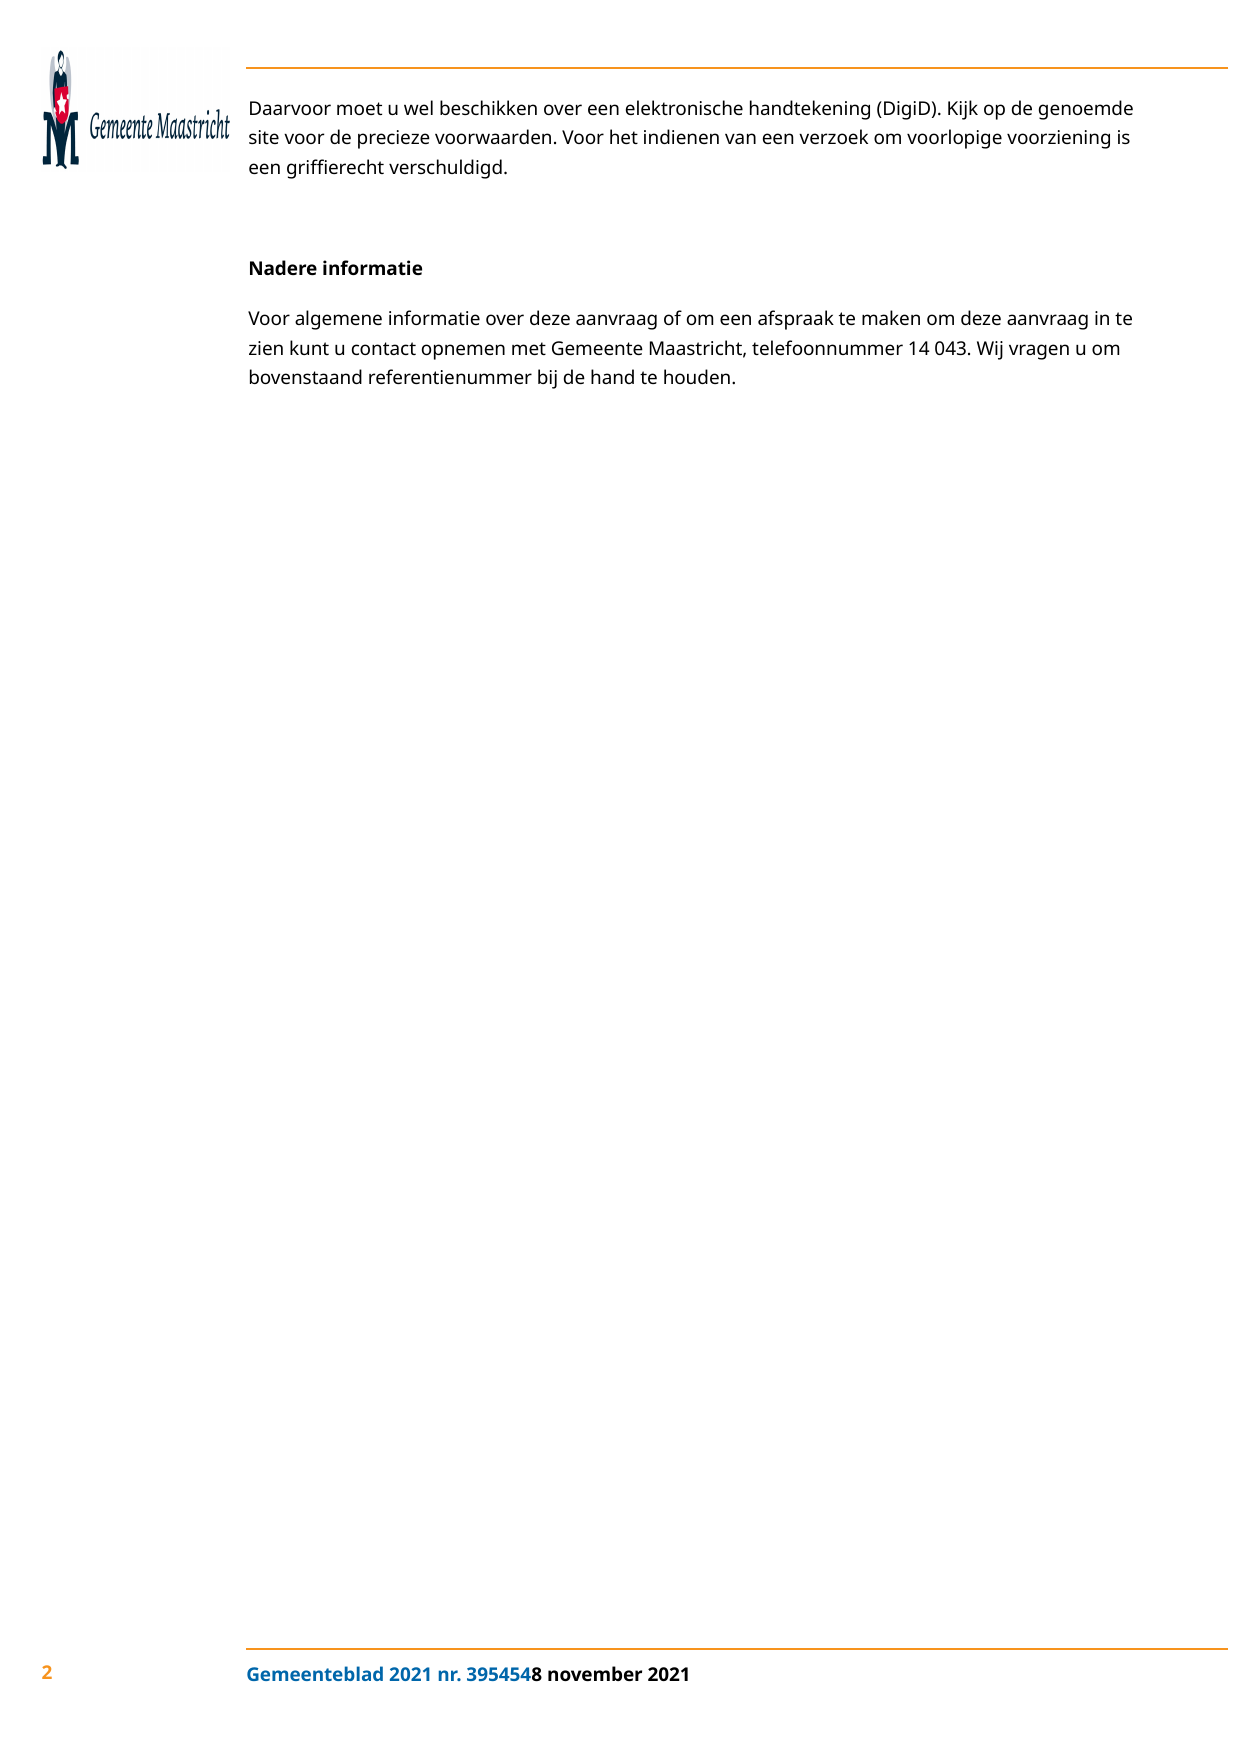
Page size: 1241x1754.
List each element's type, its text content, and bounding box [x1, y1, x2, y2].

text Daarvoor moet u wel beschikken over een elektronische handtekening (DigiD). Kijk op de genoemde site voor de precieze voorwaarden. Voor het indienen van een verzoek om voorlopige voorziening is een griffierecht verschuldigd. [248, 95, 1152, 180]
text Voor algemene informatie over deze aanvraag of om een afspraak te maken om deze aanvraag in te zien kunt u contact opnemen met Gemeente Maastricht, telefoonnummer 14 043. Wij vragen u om bovenstaand referentienummer bij de hand te houden. [248, 305, 1152, 390]
text Nadere informatie [248, 255, 1152, 281]
picture [41, 47, 231, 172]
